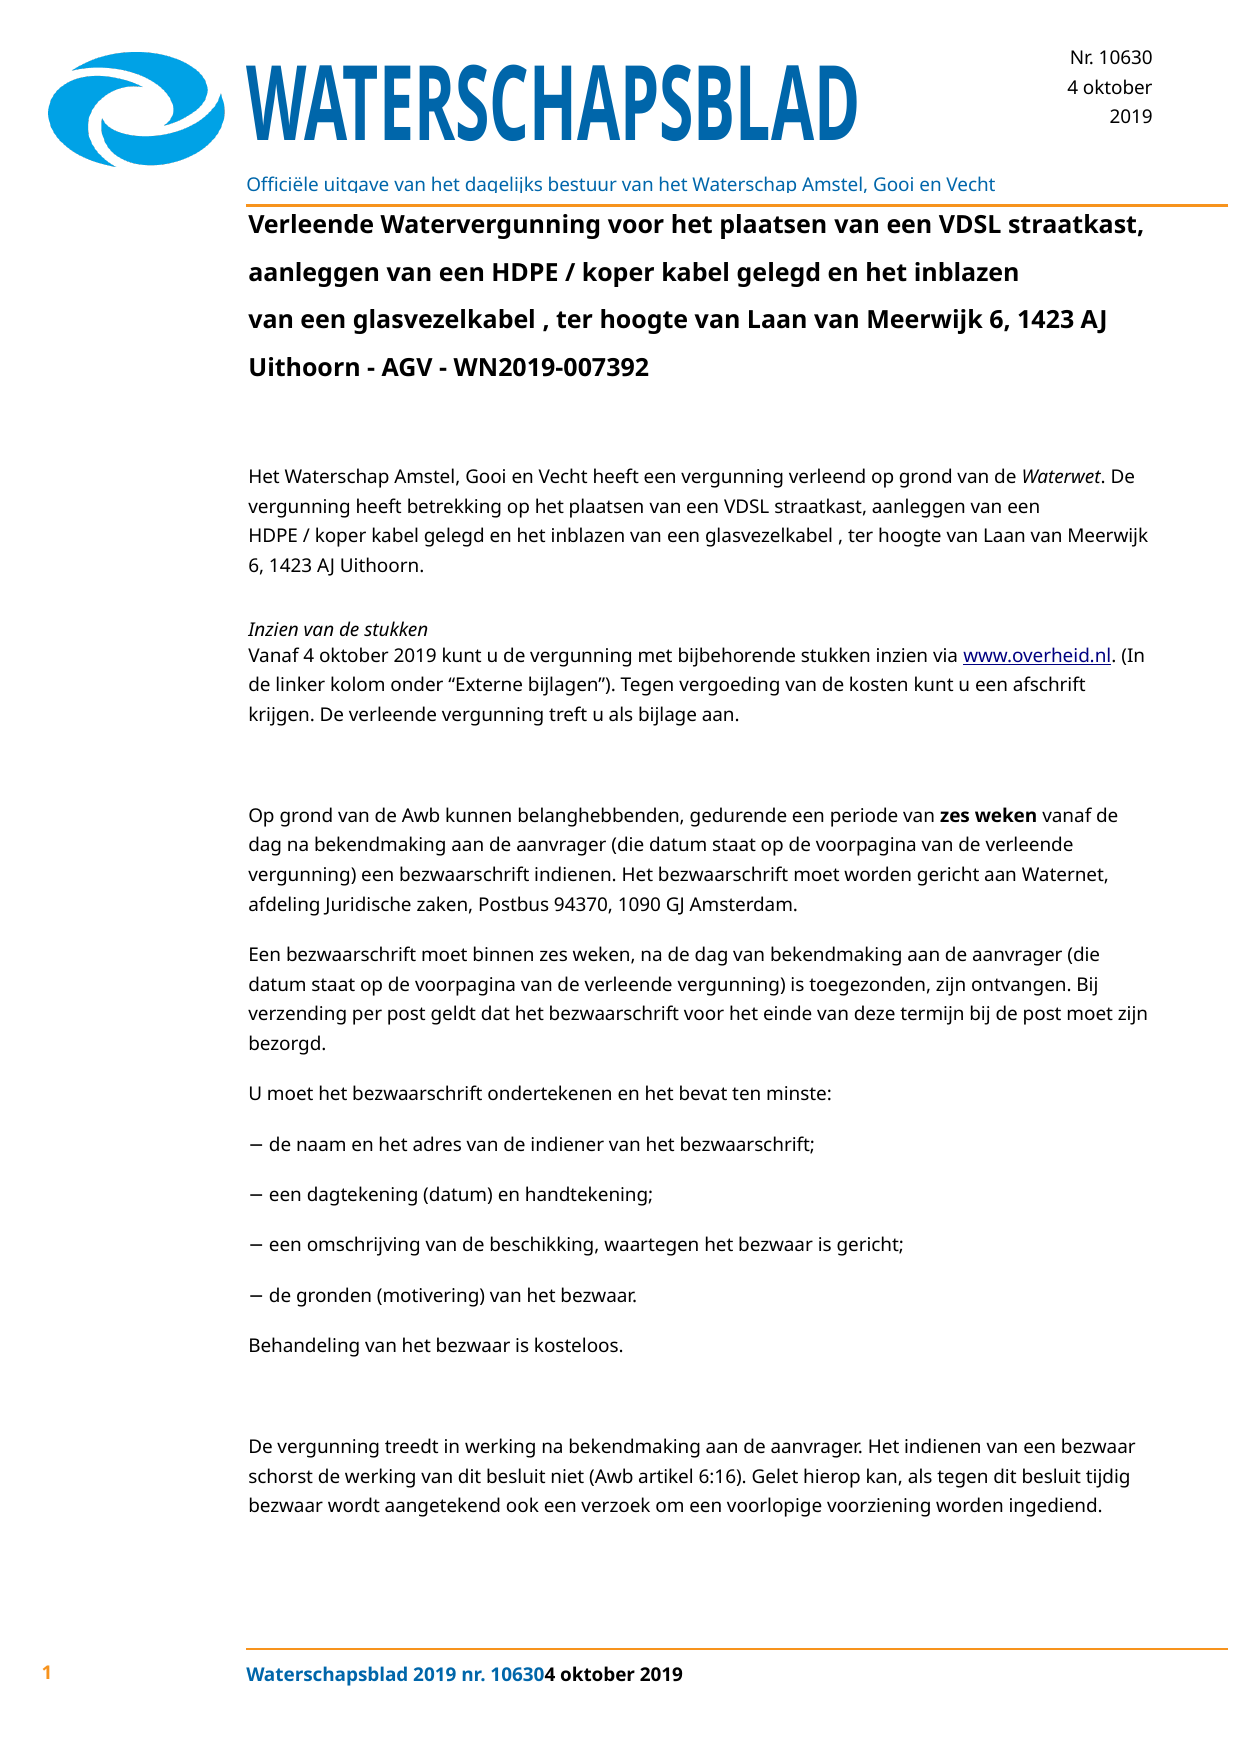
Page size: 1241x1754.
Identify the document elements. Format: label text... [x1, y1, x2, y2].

text Op grond van de Awb kunnen belanghebbenden, gedurende een periode van zes weken vanaf de dag na bekendmaking aan de aanvrager (die datum staat op de voorpagina van de verleende vergunning) een bezwaarschrift indienen. Het bezwaarschrift moet worden gericht aan Waternet, afdeling Juridische zaken, Postbus 94370, 1090 GJ Amsterdam. [248, 802, 1152, 916]
text Inzien van de stukken [248, 616, 1152, 642]
text Verleende Watervergunning voor het plaatsen van een VDSL straatkast, aanleggen van een HDPE / koper kabel gelegd en het inblazen van een glasvezelkabel , ter hoogte van Laan van Meerwijk 6, 1423 AJ Uithoorn - AGV - WN2019-007392 [248, 207, 1152, 384]
text Behandeling van het bezwaar is kosteloos. [248, 1332, 1152, 1358]
text − een omschrijving van de beschikking, waartegen het bezwaar is gericht; [248, 1232, 1152, 1257]
text − de gronden (motivering) van het bezwaar. [248, 1282, 1152, 1308]
text Het Waterschap Amstel, Gooi en Vecht heeft een vergunning verleend op grond van de Waterwet. De vergunning heeft betrekking op het plaatsen van een VDSL straatkast, aanleggen van een HDPE / koper kabel gelegd en het inblazen van een glasvezelkabel , ter hoogte van Laan van Meerwijk 6, 1423 AJ Uithoorn. [248, 463, 1152, 578]
picture [41, 47, 231, 172]
text − de naam en het adres van de indiener van het bezwaarschrift; [248, 1131, 1152, 1156]
text U moet het bezwaarschrift ondertekenen en het bevat ten minste: [248, 1080, 1152, 1106]
text Vanaf 4 oktober 2019 kunt u de vergunning met bijbehorende stukken inzien via www.overheid.nl. (In de linker kolom onder “Externe bijlagen”). Tegen vergoeding van de kosten kunt u een afschrift krijgen. De verleende vergunning treft u als bijlage aan. [248, 642, 1152, 727]
text De vergunning treedt in werking na bekendmaking aan de aanvrager. Het indienen van een bezwaar schorst de werking van dit besluit niet (Awb artikel 6:16). Gelet hierop kan, als tegen dit besluit tijdig bezwaar wordt aangetekend ook een verzoek om een voorlopige voorziening worden ingediend. [248, 1433, 1152, 1518]
text Een bezwaarschrift moet binnen zes weken, na de dag van bekendmaking aan de aanvrager (die datum staat op de voorpagina van de verleende vergunning) is toegezonden, zijn ontvangen. Bij verzending per post geldt dat het bezwaarschrift voor het einde van deze termijn bij de post moet zijn bezorgd. [248, 941, 1152, 1056]
text − een dagtekening (datum) en handtekening; [248, 1181, 1152, 1207]
